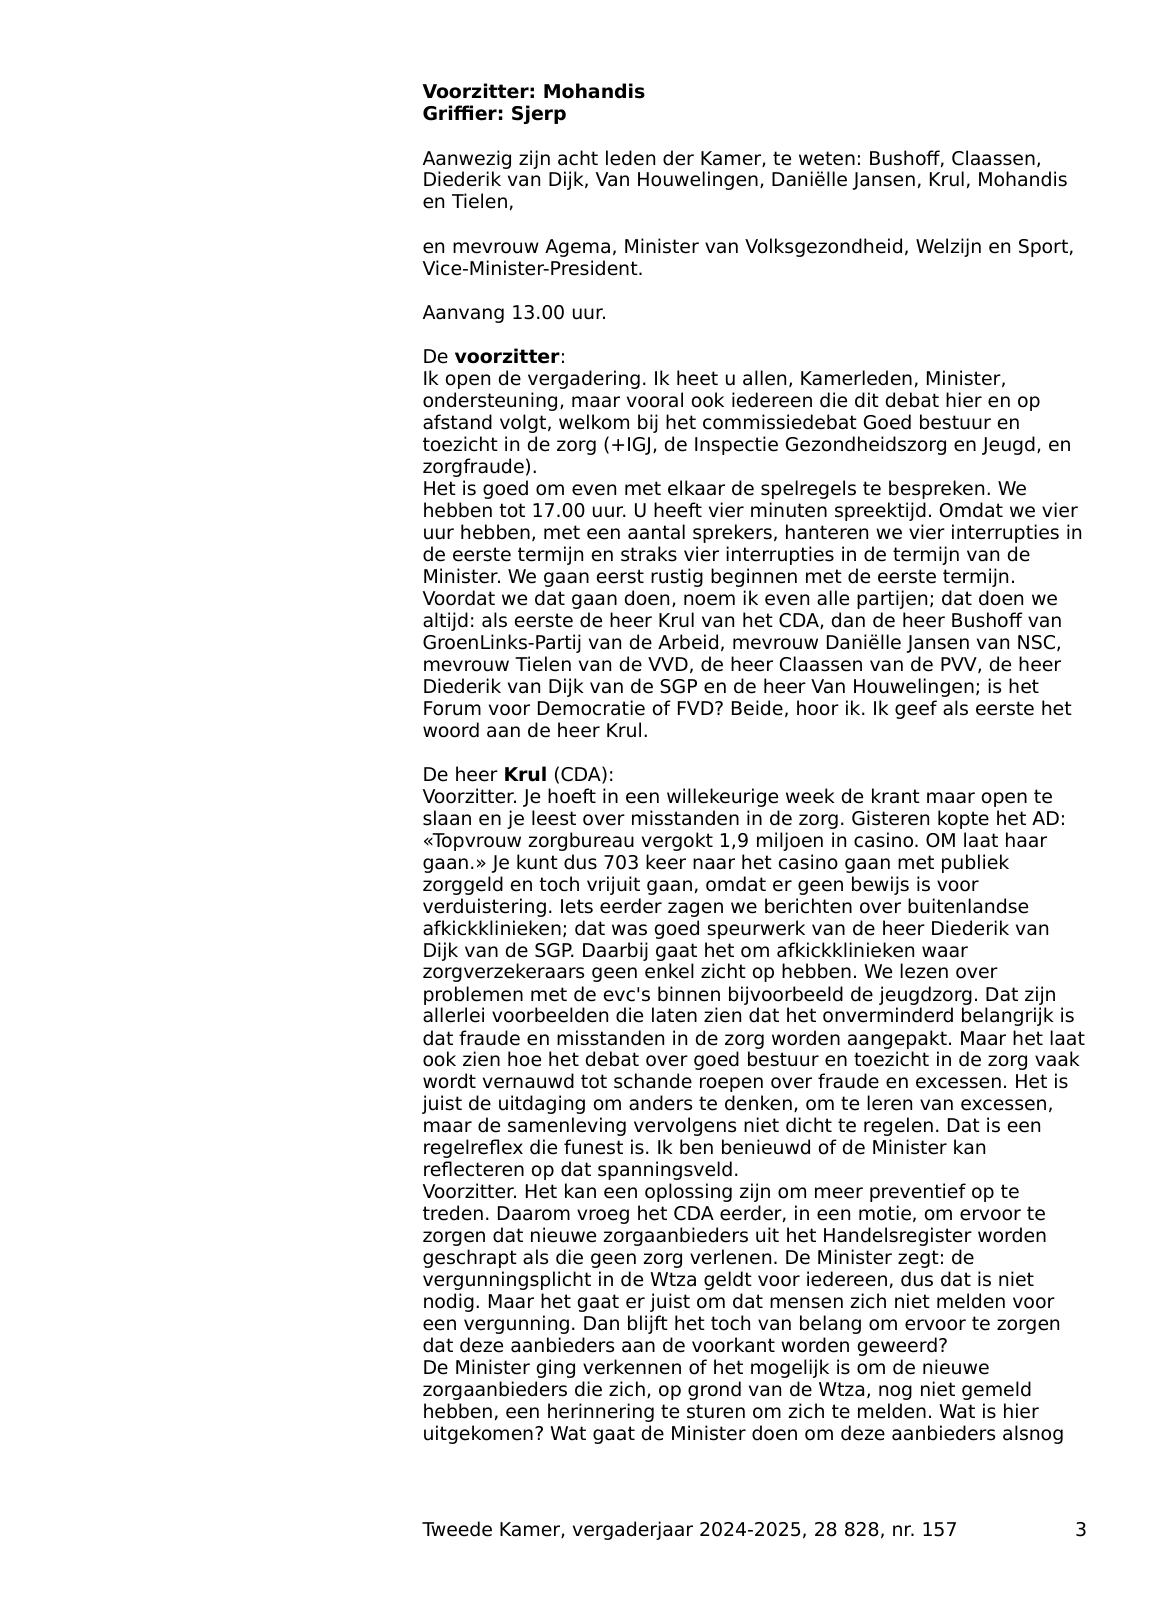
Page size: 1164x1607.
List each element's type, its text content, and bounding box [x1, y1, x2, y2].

text Aanvang 13.00 uur. [422, 302, 1087, 324]
text De voorzitter: [422, 346, 1087, 368]
text Griffier: Sjerp [422, 103, 1087, 125]
text Ik open de vergadering. Ik heet u allen, Kamerleden, Minister, ondersteuning, maar vooral ook iedereen die dit debat hier en op afstand volgt, welkom bij het commissiedebat Goed bestuur en toezicht in de zorg (+IGJ, de Inspectie Gezondheidszorg en Jeugd, en zorgfraude). [422, 368, 1087, 478]
text De heer Krul (CDA): [422, 764, 1087, 786]
text Voorzitter. Het kan een oplossing zijn om meer preventief op te treden. Daarom vroeg het CDA eerder, in een motie, om ervoor te zorgen dat nieuwe zorgaanbieders uit het Handelsregister worden geschrapt als die geen zorg verlenen. De Minister zegt: de vergunningsplicht in de Wtza geldt voor iedereen, dus dat is niet nodig. Maar het gaat er juist om dat mensen zich niet melden voor een vergunning. Dan blijft het toch van belang om ervoor te zorgen dat deze aanbieders aan de voorkant worden geweerd? [422, 1181, 1087, 1357]
text Voorzitter: Mohandis [422, 81, 1087, 103]
text Voorzitter. Je hoeft in een willekeurige week de krant maar open te slaan en je leest over misstanden in de zorg. Gisteren kopte het AD: «Topvrouw zorgbureau vergokt 1,9 miljoen in casino. OM laat haar gaan.» Je kunt dus 703 keer naar het casino gaan met publiek zorggeld en toch vrijuit gaan, omdat er geen bewijs is voor verduistering. Iets eerder zagen we berichten over buitenlandse afkickklinieken; dat was goed speurwerk van de heer Diederik van Dijk van de SGP. Daarbij gaat het om afkickklinieken waar zorgverzekeraars geen enkel zicht op hebben. We lezen over problemen met de evc's binnen bijvoorbeeld de jeugdzorg. Dat zijn allerlei voorbeelden die laten zien dat het onverminderd belangrijk is dat fraude en misstanden in de zorg worden aangepakt. Maar het laat ook zien hoe het debat over goed bestuur en toezicht in de zorg vaak wordt vernauwd tot schande roepen over fraude en excessen. Het is juist de uitdaging om anders te denken, om te leren van excessen, maar de samenleving vervolgens niet dicht te regelen. Dat is een regelreflex die funest is. Ik ben benieuwd of de Minister kan reflecteren op dat spanningsveld. [422, 786, 1087, 1181]
text De Minister ging verkennen of het mogelijk is om de nieuwe zorgaanbieders die zich, op grond van de Wtza, nog niet gemeld hebben, een herinnering te sturen om zich te melden. Wat is hier uitgekomen? Wat gaat de Minister doen om deze aanbieders alsnog [422, 1357, 1087, 1445]
text Aanwezig zijn acht leden der Kamer, te weten: Bushoff, Claassen, Diederik van Dijk, Van Houwelingen, Daniëlle Jansen, Krul, Mohandis en Tielen, [422, 147, 1087, 213]
text en mevrouw Agema, Minister van Volksgezondheid, Welzijn en Sport, Vice-Minister-President. [422, 236, 1087, 279]
text Het is goed om even met elkaar de spelregels te bespreken. We hebben tot 17.00 uur. U heeft vier minuten spreektijd. Omdat we vier uur hebben, met een aantal sprekers, hanteren we vier interrupties in de eerste termijn en straks vier interrupties in de termijn van de Minister. We gaan eerst rustig beginnen met de eerste termijn. Voordat we dat gaan doen, noem ik even alle partijen; dat doen we altijd: als eerste de heer Krul van het CDA, dan de heer Bushoff van GroenLinks-Partij van de Arbeid, mevrouw Daniëlle Jansen van NSC, mevrouw Tielen van de VVD, de heer Claassen van de PVV, de heer Diederik van Dijk van de SGP en de heer Van Houwelingen; is het Forum voor Democratie of FVD? Beide, hoor ik. Ik geef als eerste het woord aan de heer Krul. [422, 478, 1087, 741]
